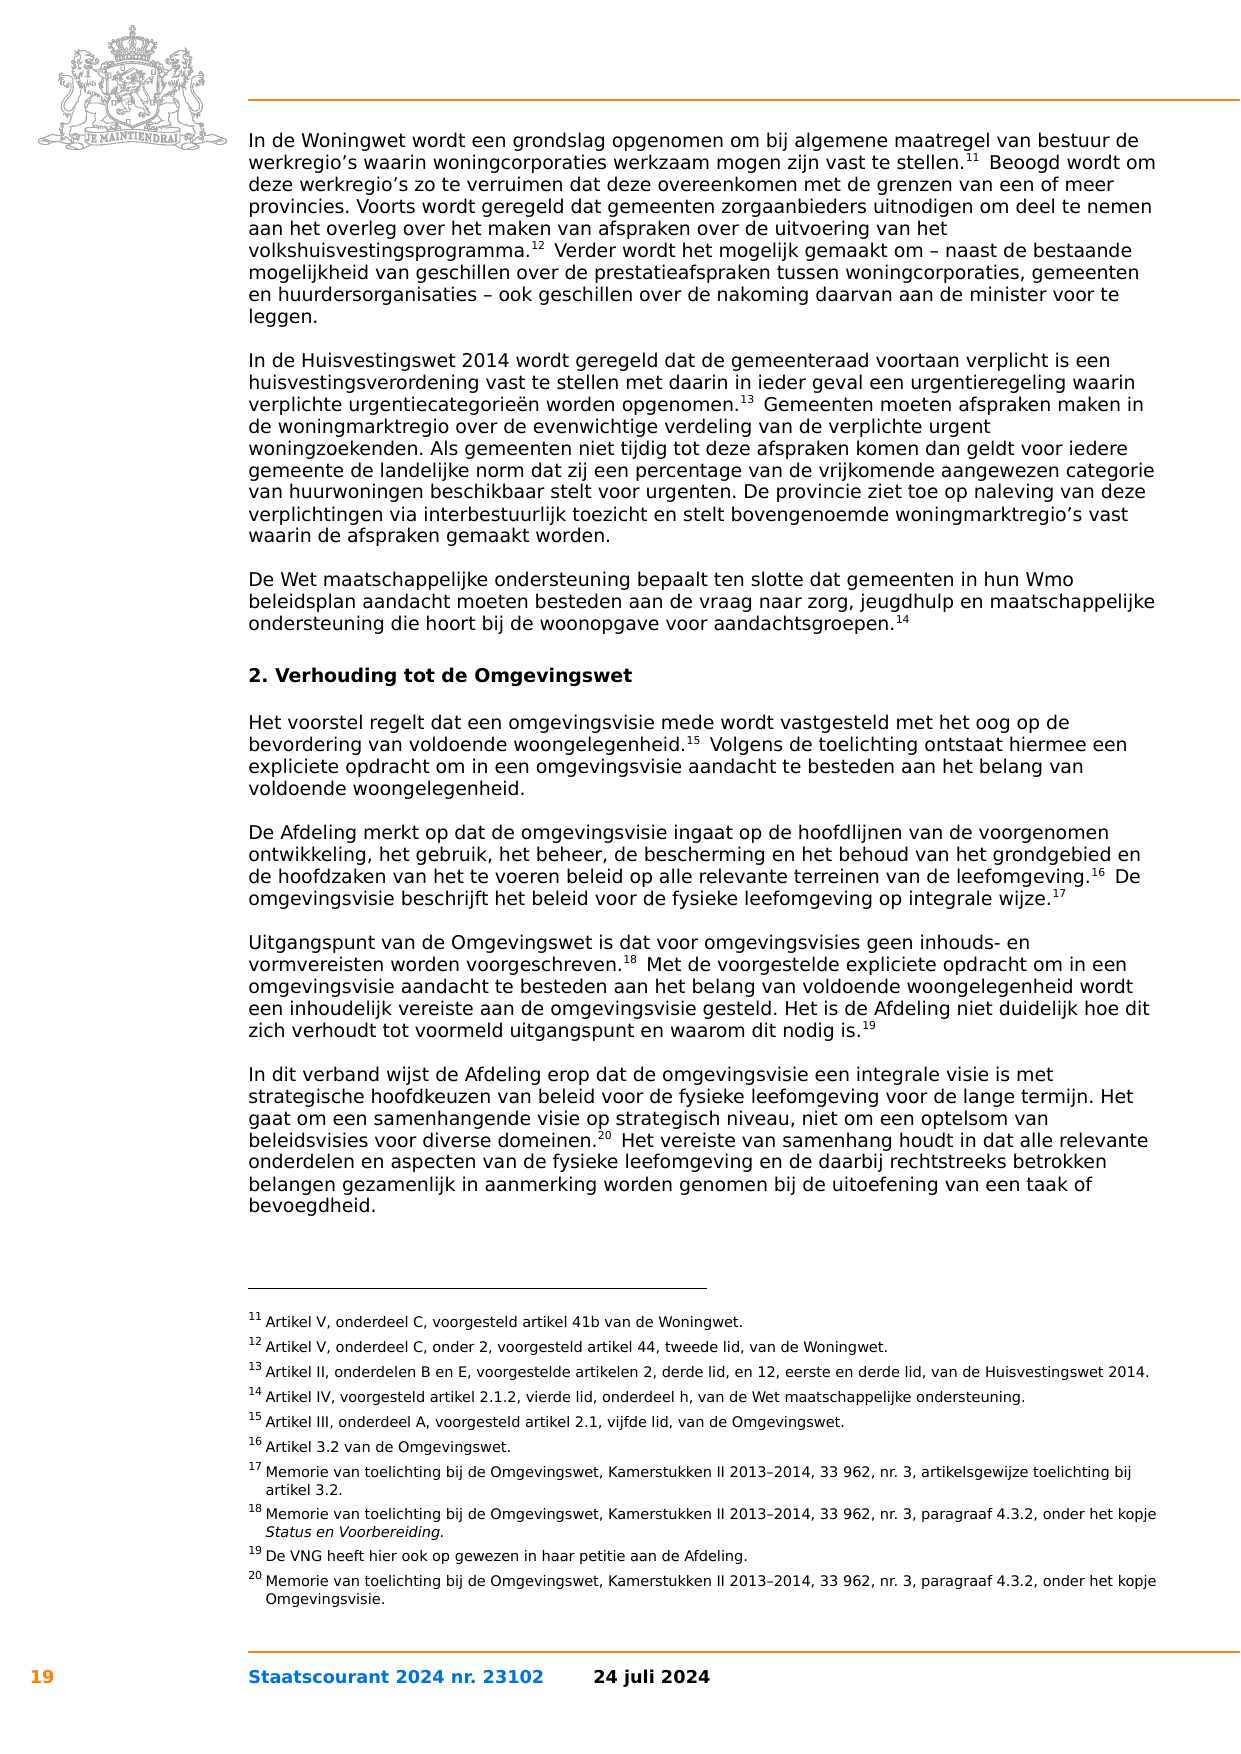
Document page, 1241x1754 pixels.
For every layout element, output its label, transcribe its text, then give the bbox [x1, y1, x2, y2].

text Het voorstel regelt dat een omgevingsvisie mede wordt vastgesteld met het oog op de bevordering van voldoende woongelegenheid. Volgens de toelichting ontstaat hiermee een expliciete opdracht om in een omgevingsvisie aandacht te besteden aan het belang van voldoende woongelegenheid. [248, 712, 1163, 800]
picture [38, 25, 227, 150]
text De VNG heeft hier ook op gewezen in haar petitie aan de Afdeling. [248, 1544, 1163, 1566]
text Memorie van toelichting bij de Omgevingswet, Kamerstukken II 2013–2014, 33 962, nr. 3, paragraaf 4.3.2, onder het kopje Omgevingsvisie. [248, 1569, 1163, 1608]
text In de Huisvestingswet 2014 wordt geregeld dat de gemeenteraad voortaan verplicht is een huisvestingsverordening vast te stellen met daarin in ieder geval een urgentieregeling waarin verplichte urgentiecategorieën worden opgenomen. Gemeenten moeten afspraken maken in de woningmarktregio over de evenwichtige verdeling van de verplichte urgent woningzoekenden. Als gemeenten niet tijdig tot deze afspraken komen dan geldt voor iedere gemeente de landelijke norm dat zij een percentage van de vrijkomende aangewezen categorie van huurwoningen beschikbaar stelt voor urgenten. De provincie ziet toe op naleving van deze verplichtingen via interbestuurlijk toezicht en stelt bovengenoemde woningmarktregio’s vast waarin de afspraken gemaakt worden. [248, 349, 1163, 547]
text Uitgangspunt van de Omgevingswet is dat voor omgevingsvisies geen inhouds- en vormvereisten worden voorgeschreven. Met de voorgestelde expliciete opdracht om in een omgevingsvisie aandacht te besteden aan het belang van voldoende woongelegenheid wordt een inhoudelijk vereiste aan de omgevingsvisie gesteld. Het is de Afdeling niet duidelijk hoe dit zich verhoudt tot voormeld uitgangspunt en waarom dit nodig is. [248, 932, 1163, 1042]
text Artikel V, onderdeel C, voorgesteld artikel 41b van de Woningwet. [248, 1310, 1163, 1332]
text In de Woningwet wordt een grondslag opgenomen om bij algemene maatregel van bestuur de werkregio’s waarin woningcorporaties werkzaam mogen zijn vast te stellen. Beoogd wordt om deze werkregio’s zo te verruimen dat deze overeenkomen met de grenzen van een of meer provincies. Voorts wordt geregeld dat gemeenten zorgaanbieders uitnodigen om deel te nemen aan het overleg over het maken van afspraken over de uitvoering van het volkshuisvestingsprogramma. Verder wordt het mogelijk gemaakt om – naast de bestaande mogelijkheid van geschillen over de prestatieafspraken tussen woningcorporaties, gemeenten en huurdersorganisaties – ook geschillen over de nakoming daarvan aan de minister voor te leggen. [248, 130, 1163, 328]
text In dit verband wijst de Afdeling erop dat de omgevingsvisie een integrale visie is met strategische hoofdkeuzen van beleid voor de fysieke leefomgeving voor de lange termijn. Het gaat om een samenhangende visie op strategisch niveau, niet om een optelsom van beleidsvisies voor diverse domeinen. Het vereiste van samenhang houdt in dat alle relevante onderdelen en aspecten van de fysieke leefomgeving en de daarbij rechtstreeks betrokken belangen gezamenlijk in aanmerking worden genomen bij de uitoefening van een taak of bevoegdheid. [248, 1063, 1163, 1217]
text Artikel II, onderdelen B en E, voorgestelde artikelen 2, derde lid, en 12, eerste en derde lid, van de Huisvestingswet 2014. [248, 1360, 1163, 1382]
text Artikel IV, voorgesteld artikel 2.1.2, vierde lid, onderdeel h, van de Wet maatschappelijke ondersteuning. [248, 1385, 1163, 1407]
text De Wet maatschappelijke ondersteuning bepaalt ten slotte dat gemeenten in hun Wmo beleidsplan aandacht moeten besteden aan de vraag naar zorg, jeugdhulp en maatschappelijke ondersteuning die hoort bij de woonopgave voor aandachtsgroepen. [248, 569, 1163, 635]
text Artikel 3.2 van de Omgevingswet. [248, 1435, 1163, 1457]
text Artikel V, onderdeel C, onder 2, voorgesteld artikel 44, tweede lid, van de Woningwet. [248, 1335, 1163, 1357]
text Memorie van toelichting bij de Omgevingswet, Kamerstukken II 2013–2014, 33 962, nr. 3, paragraaf 4.3.2, onder het kopje Status en Voorbereiding. [248, 1502, 1163, 1541]
text Artikel III, onderdeel A, voorgesteld artikel 2.1, vijfde lid, van de Omgevingswet. [248, 1410, 1163, 1432]
text De Afdeling merkt op dat de omgevingsvisie ingaat op de hoofdlijnen van de voorgenomen ontwikkeling, het gebruik, het beheer, de bescherming en het behoud van het grondgebied en de hoofdzaken van het te voeren beleid op alle relevante terreinen van de leefomgeving. De omgevingsvisie beschrijft het beleid voor de fysieke leefomgeving op integrale wijze. [248, 822, 1163, 910]
subtitle 2. Verhouding tot de Omgevingswet [248, 665, 1163, 687]
text Memorie van toelichting bij de Omgevingswet, Kamerstukken II 2013–2014, 33 962, nr. 3, artikelsgewijze toelichting bij artikel 3.2. [248, 1460, 1163, 1499]
